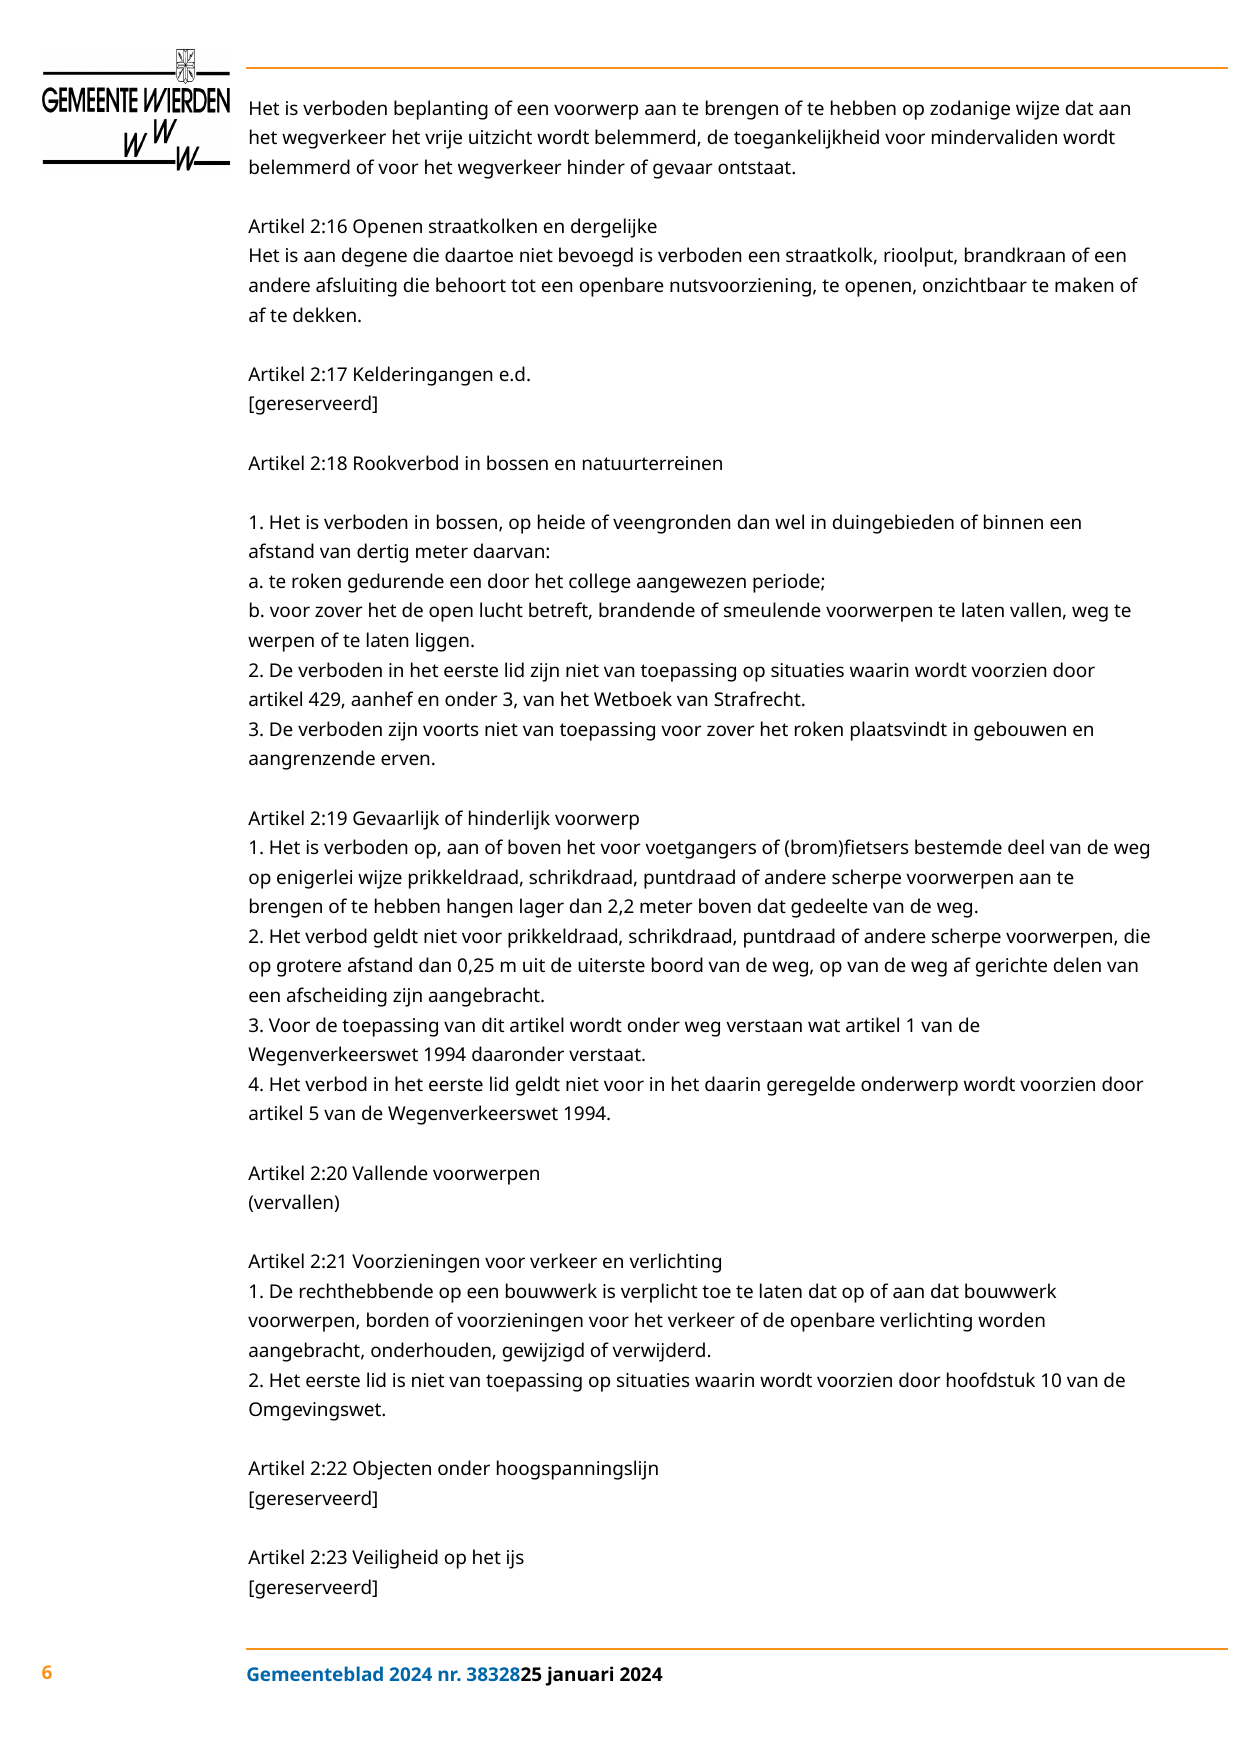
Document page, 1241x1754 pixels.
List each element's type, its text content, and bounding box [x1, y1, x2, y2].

text 2. Het verbod geldt niet voor prikkeldraad, schrikdraad, puntdraad of andere scherpe voorwerpen, die op grotere afstand dan 0,25 m uit de uiterste boord van de weg, op van de weg af gerichte delen van een afscheiding zijn aangebracht. [248, 923, 1152, 1008]
text Het is aan degene die daartoe niet bevoegd is verboden een straatkolk, rioolput, brandkraan of een andere afsluiting die behoort tot een openbare nutsvoorziening, te openen, onzichtbaar te maken of af te dekken. [248, 243, 1152, 328]
text 2. De verboden in het eerste lid zijn niet van toepassing op situaties waarin wordt voorzien door artikel 429, aanhef en onder 3, van het Wetboek van Strafrecht. [248, 657, 1152, 712]
text (vervallen) [248, 1189, 1152, 1215]
text 4. Het verbod in het eerste lid geldt niet voor in het daarin geregelde onderwerp wordt voorzien door artikel 5 van de Wegenverkeerswet 1994. [248, 1071, 1152, 1126]
text 3. Voor de toepassing van dit artikel wordt onder weg verstaan wat artikel 1 van de Wegenverkeerswet 1994 daaronder verstaat. [248, 1012, 1152, 1067]
text Artikel 2:21 Voorzieningen voor verkeer en verlichting [248, 1248, 1152, 1274]
text Artikel 2:20 Vallende voorwerpen [248, 1160, 1152, 1186]
text 2. Het eerste lid is niet van toepassing op situaties waarin wordt voorzien door hoofdstuk 10 van de Omgevingswet. [248, 1367, 1152, 1422]
text Artikel 2:22 Objecten onder hoogspanningslijn [248, 1456, 1152, 1481]
text 1. De rechthebbende op een bouwwerk is verplicht toe te laten dat op of aan dat bouwwerk voorwerpen, borden of voorzieningen voor het verkeer of de openbare verlichting worden aangebracht, onderhouden, gewijzigd of verwijderd. [248, 1278, 1152, 1363]
text Artikel 2:19 Gevaarlijk of hinderlijk voorwerp [248, 805, 1152, 831]
picture [41, 47, 231, 172]
text 1. Het is verboden in bossen, op heide of veengronden dan wel in duingebieden of binnen een afstand van dertig meter daarvan: [248, 509, 1152, 564]
text a. te roken gedurende een door het college aangewezen periode; [248, 568, 1152, 594]
text [gereserveerd] [248, 1485, 1152, 1511]
text 3. De verboden zijn voorts niet van toepassing voor zover het roken plaatsvindt in gebouwen en aangrenzende erven. [248, 716, 1152, 771]
text Artikel 2:23 Veiligheid op het ijs [248, 1544, 1152, 1570]
text b. voor zover het de open lucht betreft, brandende of smeulende voorwerpen te laten vallen, weg te werpen of te laten liggen. [248, 598, 1152, 653]
text [gereserveerd] [248, 391, 1152, 416]
text Artikel 2:18 Rookverbod in bossen en natuurterreinen [248, 450, 1152, 476]
text Artikel 2:17 Kelderingangen e.d. [248, 361, 1152, 387]
text 1. Het is verboden op, aan of boven het voor voetgangers of (brom)fietsers bestemde deel van de weg op enigerlei wijze prikkeldraad, schrikdraad, puntdraad of andere scherpe voorwerpen aan te brengen of te hebben hangen lager dan 2,2 meter boven dat gedeelte van de weg. [248, 834, 1152, 919]
text Artikel 2:16 Openen straatkolken en dergelijke [248, 213, 1152, 239]
text [gereserveerd] [248, 1574, 1152, 1600]
text Het is verboden beplanting of een voorwerp aan te brengen of te hebben op zodanige wijze dat aan het wegverkeer het vrije uitzicht wordt belemmerd, de toegankelijkheid voor mindervaliden wordt belemmerd of voor het wegverkeer hinder of gevaar ontstaat. [248, 95, 1152, 180]
